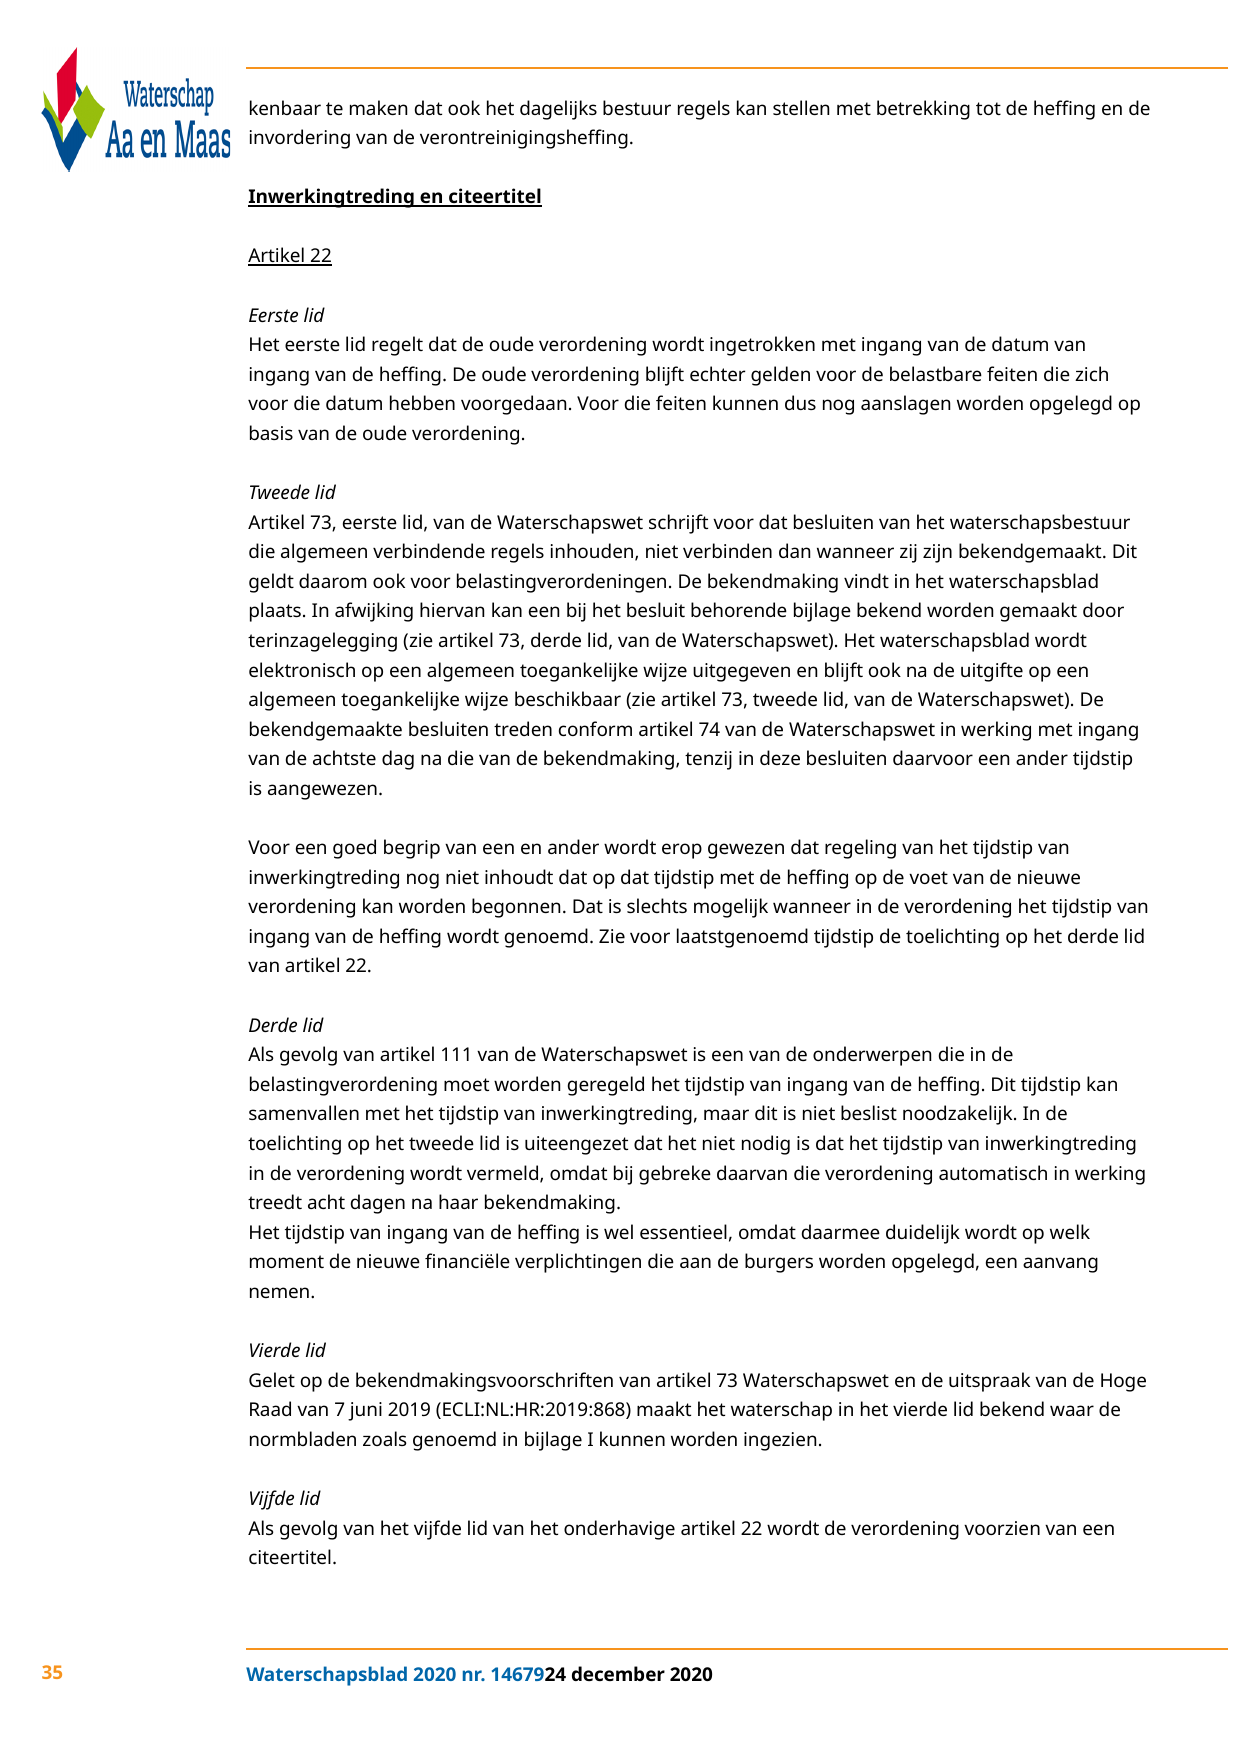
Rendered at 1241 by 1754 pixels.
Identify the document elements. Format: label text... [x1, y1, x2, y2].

text kenbaar te maken dat ook het dagelijks bestuur regels kan stellen met betrekking tot de heffing en de invordering van de verontreinigingsheffing. [248, 95, 1152, 150]
text Als gevolg van artikel 111 van de Waterschapswet is een van de onderwerpen die in de belastingverordening moet worden geregeld het tijdstip van ingang van de heffing. Dit tijdstip kan samenvallen met het tijdstip van inwerkingtreding, maar dit is niet beslist noodzakelijk. In de toelichting op het tweede lid is uiteengezet dat het niet nodig is dat het tijdstip van inwerkingtreding in de verordening wordt vermeld, omdat bij gebreke daarvan die verordening automatisch in werking treedt acht dagen na haar bekendmaking. [248, 1041, 1152, 1215]
text Het tijdstip van ingang van de heffing is wel essentieel, omdat daarmee duidelijk wordt op welk moment de nieuwe financiële verplichtingen die aan de burgers worden opgelegd, een aanvang nemen. [248, 1219, 1152, 1304]
picture [41, 47, 231, 172]
text Tweede lid [248, 479, 1152, 505]
text Het eerste lid regelt dat de oude verordening wordt ingetrokken met ingang van de datum van ingang van de heffing. De oude verordening blijft echter gelden voor de belastbare feiten die zich voor die datum hebben voorgedaan. Voor die feiten kunnen dus nog aanslagen worden opgelegd op basis van de oude verordening. [248, 331, 1152, 446]
text Eerste lid [248, 302, 1152, 328]
text Voor een goed begrip van een en ander wordt erop gewezen dat regeling van het tijdstip van inwerkingtreding nog niet inhoudt dat op dat tijdstip met de heffing op de voet van de nieuwe verordening kan worden begonnen. Dat is slechts mogelijk wanneer in de verordening het tijdstip van ingang van de heffing wordt genoemd. Zie voor laatstgenoemd tijdstip de toelichting op het derde lid van artikel 22. [248, 834, 1152, 978]
text Artikel 22 [248, 243, 1152, 268]
text Gelet op de bekendmakingsvoorschriften van artikel 73 Waterschapswet en de uitspraak van de Hoge Raad van 7 juni 2019 (ECLI:NL:HR:2019:868) maakt het waterschap in het vierde lid bekend waar de normbladen zoals genoemd in bijlage I kunnen worden ingezien. [248, 1367, 1152, 1452]
text Als gevolg van het vijfde lid van het onderhavige artikel 22 wordt de verordening voorzien van een citeertitel. [248, 1515, 1152, 1570]
text Vijfde lid [248, 1485, 1152, 1511]
text Vierde lid [248, 1337, 1152, 1363]
text Inwerkingtreding en citeertitel [248, 183, 1152, 209]
text Derde lid [248, 1012, 1152, 1038]
text Artikel 73, eerste lid, van de Waterschapswet schrijft voor dat besluiten van het waterschapsbestuur die algemeen verbindende regels inhouden, niet verbinden dan wanneer zij zijn bekendgemaakt. Dit geldt daarom ook voor belastingverordeningen. De bekendmaking vindt in het waterschapsblad plaats. In afwijking hiervan kan een bij het besluit behorende bijlage bekend worden gemaakt door terinzagelegging (zie artikel 73, derde lid, van de Waterschapswet). Het waterschapsblad wordt elektronisch op een algemeen toegankelijke wijze uitgegeven en blijft ook na de uitgifte op een algemeen toegankelijke wijze beschikbaar (zie artikel 73, tweede lid, van de Waterschapswet). De bekendgemaakte besluiten treden conform artikel 74 van de Waterschapswet in werking met ingang van de achtste dag na die van de bekendmaking, tenzij in deze besluiten daarvoor een ander tijdstip is aangewezen. [248, 509, 1152, 801]
